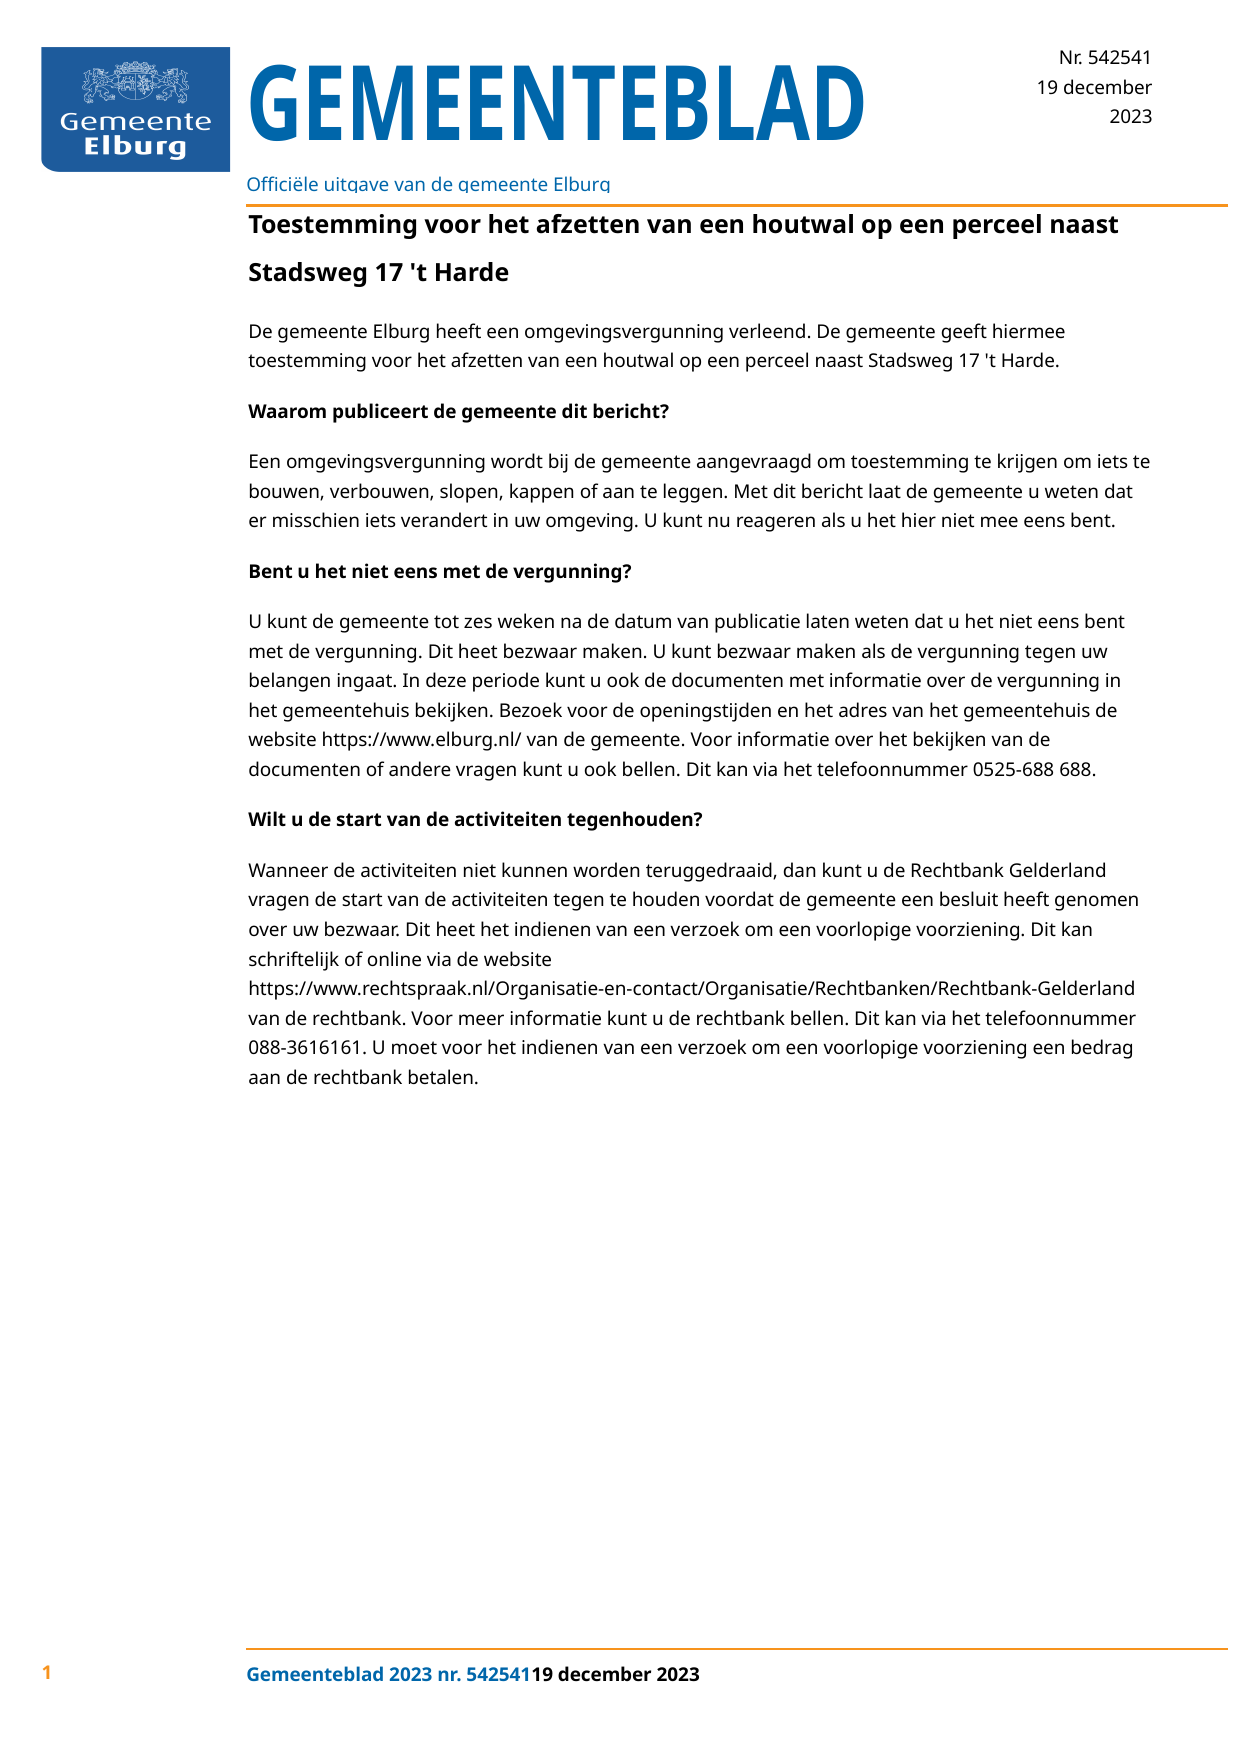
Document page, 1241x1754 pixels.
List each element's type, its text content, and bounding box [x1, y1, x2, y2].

text Waarom publiceert de gemeente dit bericht? [248, 398, 1152, 424]
text De gemeente Elburg heeft een omgevingsvergunning verleend. De gemeente geeft hiermee toestemming voor het afzetten van een houtwal op een perceel naast Stadsweg 17 't Harde. [248, 318, 1152, 373]
picture [41, 47, 231, 172]
text Wilt u de start van de activiteiten tegenhouden? [248, 807, 1152, 832]
text Bent u het niet eens met de vergunning? [248, 558, 1152, 584]
text Toestemming voor het afzetten van een houtwal op een perceel naast Stadsweg 17 't Harde [248, 207, 1152, 288]
text Een omgevingsvergunning wordt bij de gemeente aangevraagd om toestemming te krijgen om iets te bouwen, verbouwen, slopen, kappen of aan te leggen. Met dit bericht laat de gemeente u weten dat er misschien iets verandert in uw omgeving. U kunt nu reageren als u het hier niet mee eens bent. [248, 448, 1152, 533]
text U kunt de gemeente tot zes weken na de datum van publicatie laten weten dat u het niet eens bent met de vergunning. Dit heet bezwaar maken. U kunt bezwaar maken als de vergunning tegen uw belangen ingaat. In deze periode kunt u ook de documenten met informatie over de vergunning in het gemeentehuis bekijken. Bezoek voor de openingstijden en het adres van het gemeentehuis de website https://www.elburg.nl/ van de gemeente. Voor informatie over het bekijken van de documenten of andere vragen kunt u ook bellen. Dit kan via het telefoonnummer 0525-688 688. [248, 608, 1152, 782]
text Wanneer de activiteiten niet kunnen worden teruggedraaid, dan kunt u de Rechtbank Gelderland vragen de start van de activiteiten tegen te houden voordat de gemeente een besluit heeft genomen over uw bezwaar. Dit heet het indienen van een verzoek om een voorlopige voorziening. Dit kan schriftelijk of online via de website https://www.rechtspraak.nl/Organisatie-en-contact/Organisatie/Rechtbanken/Rechtbank-Gelderland van de rechtbank. Voor meer informatie kunt u de rechtbank bellen. Dit kan via het telefoonnummer 088-3616161. U moet voor het indienen van een verzoek om een voorlopige voorziening een bedrag aan de rechtbank betalen. [248, 857, 1152, 1090]
